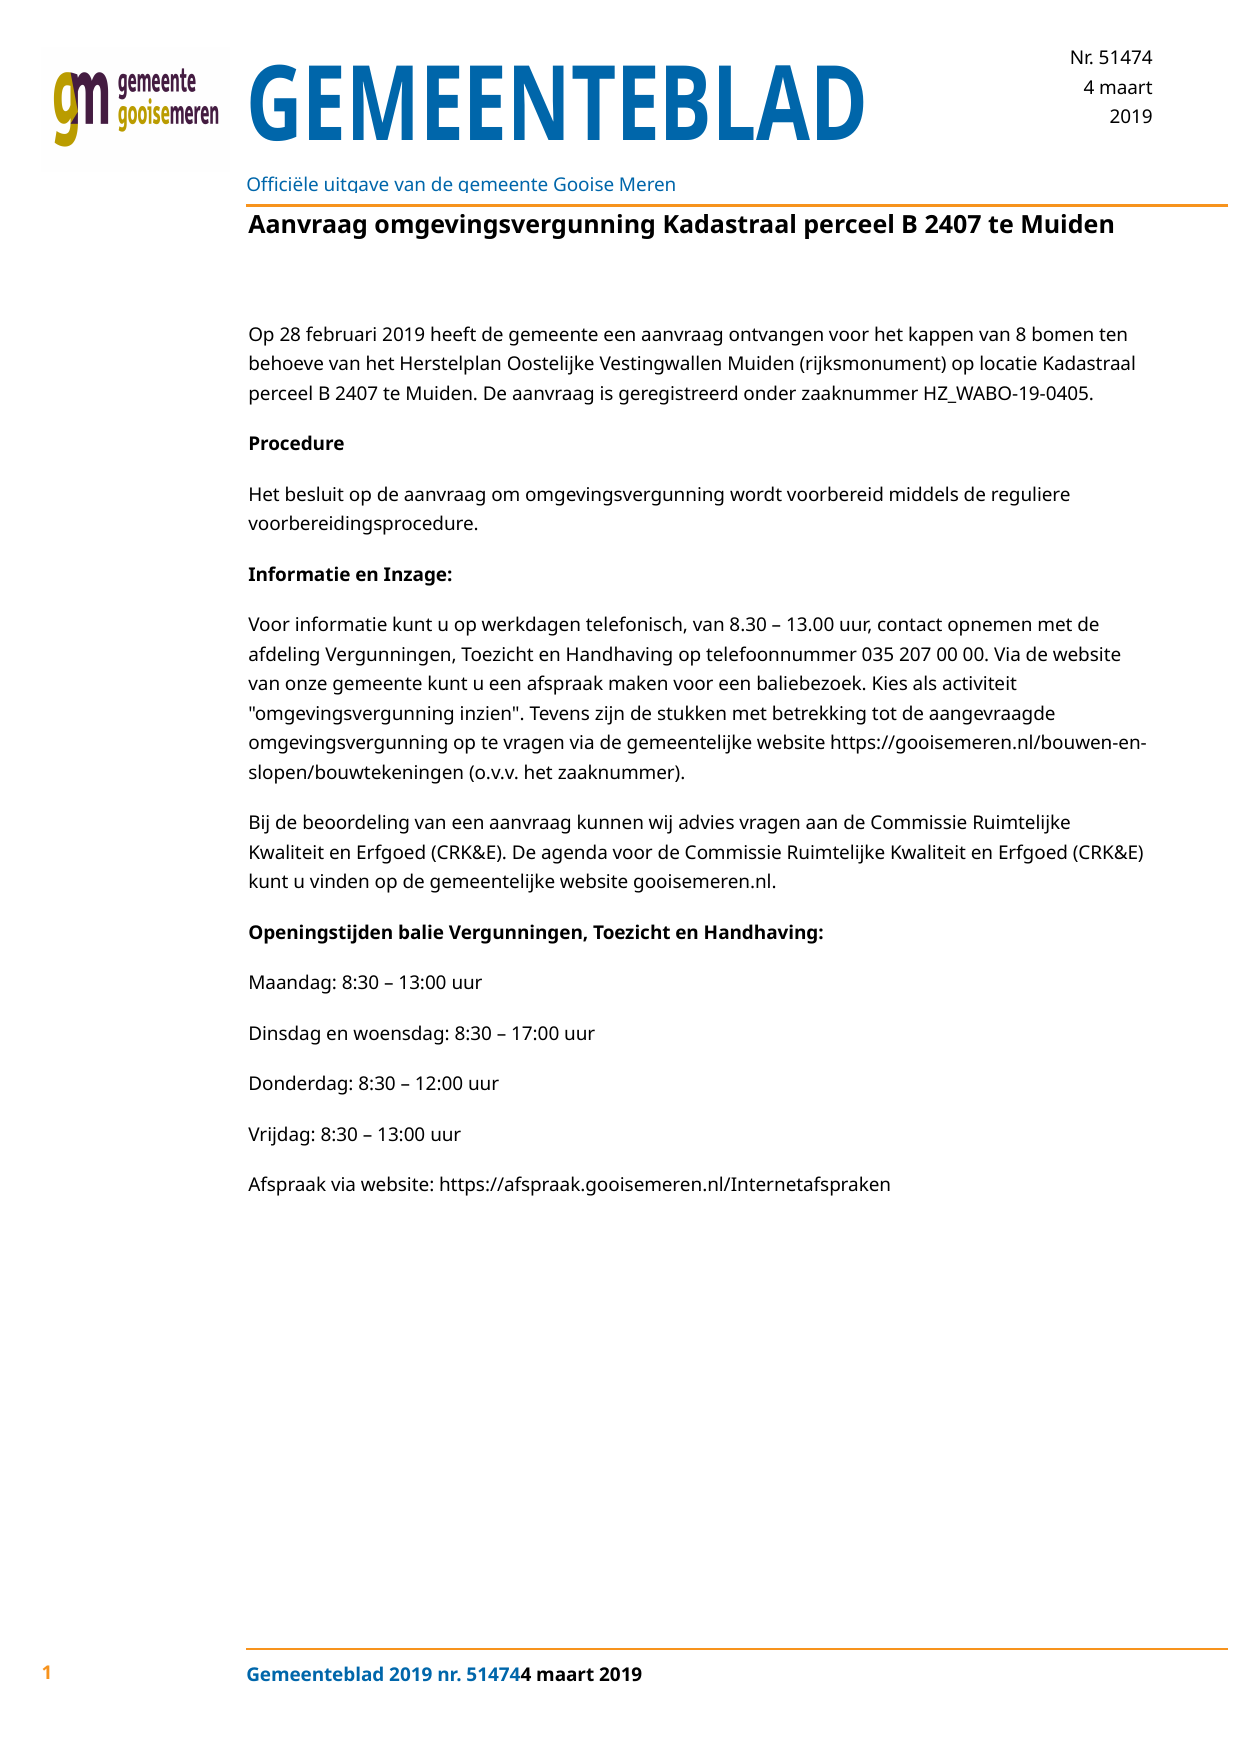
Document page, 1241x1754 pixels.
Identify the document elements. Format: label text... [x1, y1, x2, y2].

text Maandag: 8:30 – 13:00 uur [248, 969, 1152, 995]
text Donderdag: 8:30 – 12:00 uur [248, 1070, 1152, 1096]
text Het besluit op de aanvraag om omgevingsvergunning wordt voorbereid middels de reguliere voorbereidingsprocedure. [248, 481, 1152, 536]
text Vrijdag: 8:30 – 13:00 uur [248, 1121, 1152, 1146]
text Afspraak via website: https://afspraak.gooisemeren.nl/Internetafspraken [248, 1171, 1152, 1197]
text Dinsdag en woensdag: 8:30 – 17:00 uur [248, 1020, 1152, 1046]
text Informatie en Inzage: [248, 561, 1152, 586]
text Bij de beoordeling van een aanvraag kunnen wij advies vragen aan de Commissie Ruimtelijke Kwaliteit en Erfgoed (CRK&E). De agenda voor de Commissie Ruimtelijke Kwaliteit en Erfgoed (CRK&E) kunt u vinden op de gemeentelijke website gooisemeren.nl. [248, 809, 1152, 894]
text Procedure [248, 430, 1152, 456]
text Openingstijden balie Vergunningen, Toezicht en Handhaving: [248, 919, 1152, 945]
text Aanvraag omgevingsvergunning Kadastraal perceel B 2407 te Muiden [248, 207, 1152, 241]
text Voor informatie kunt u op werkdagen telefonisch, van 8.30 – 13.00 uur, contact opnemen met de afdeling Vergunningen, Toezicht en Handhaving op telefoonnummer 035 207 00 00. Via de website van onze gemeente kunt u een afspraak maken voor een baliebezoek. Kies als activiteit "omgevingsvergunning inzien". Tevens zijn de stukken met betrekking tot de aangevraagde omgevingsvergunning op te vragen via de gemeentelijke website https://gooisemeren.nl/bouwen-en-slopen/bouwtekeningen (o.v.v. het zaaknummer). [248, 611, 1152, 785]
picture [41, 47, 231, 172]
text Op 28 februari 2019 heeft de gemeente een aanvraag ontvangen voor het kappen van 8 bomen ten behoeve van het Herstelplan Oostelijke Vestingwallen Muiden (rijksmonument) op locatie Kadastraal perceel B 2407 te Muiden. De aanvraag is geregistreerd onder zaaknummer HZ_WABO-19-0405. [248, 321, 1152, 406]
